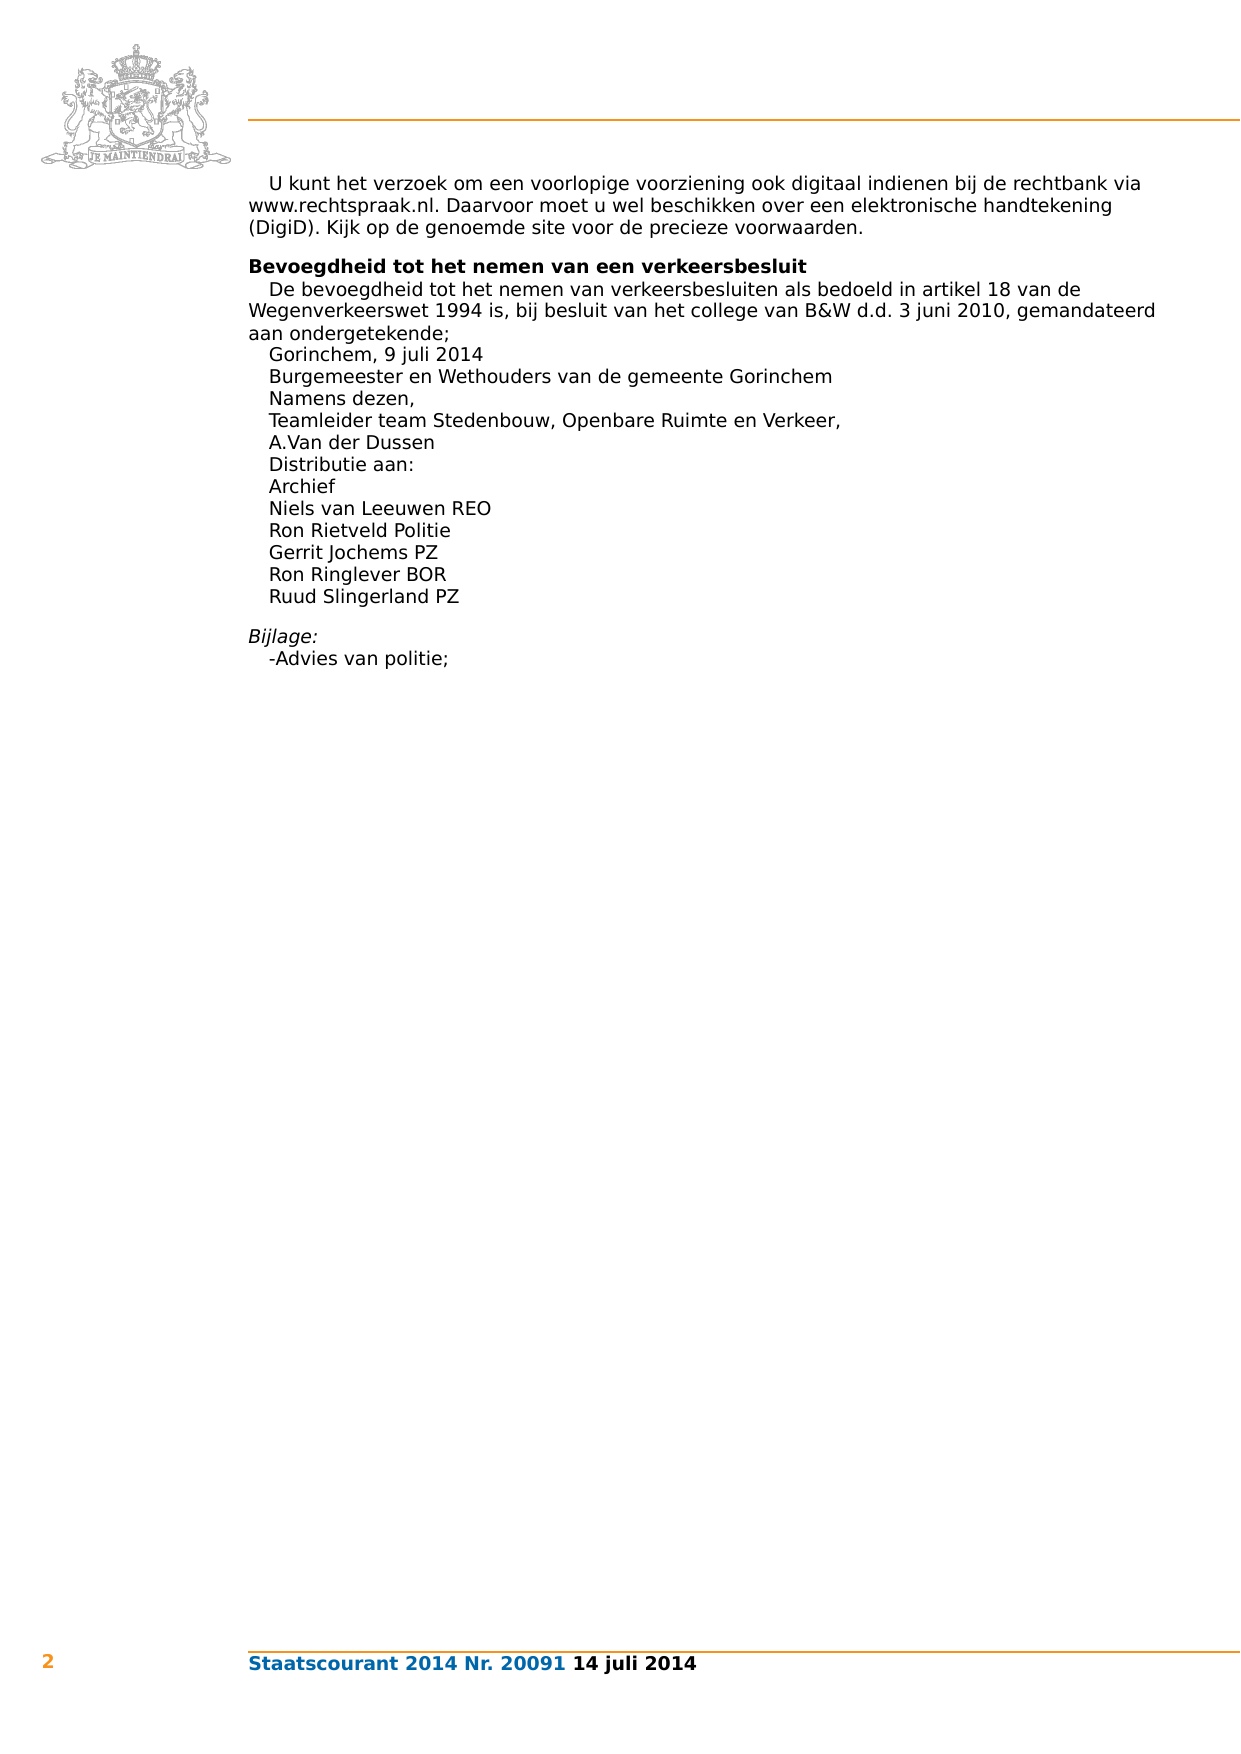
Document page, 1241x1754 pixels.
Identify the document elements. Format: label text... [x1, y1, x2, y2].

text Ron Ringlever BOR [248, 564, 1163, 586]
text Ruud Slingerland PZ [248, 586, 1163, 608]
text U kunt het verzoek om een voorlopige voorziening ook digitaal indienen bij de rechtbank via www.rechtspraak.nl. Daarvoor moet u wel beschikken over een elektronische handtekening (DigiD). Kijk op de genoemde site voor de precieze voorwaarden. [248, 173, 1163, 239]
text De bevoegdheid tot het nemen van verkeersbesluiten als bedoeld in artikel 18 van de Wegenverkeerswet 1994 is, bij besluit van het college van B&W d.d. 3 juni 2010, gemandateerd aan ondergetekende; [248, 278, 1163, 344]
text Burgemeester en Wethouders van de gemeente Gorinchem [248, 366, 1163, 388]
text Niels van Leeuwen REO [248, 498, 1163, 520]
picture [41, 44, 231, 169]
text Archief [248, 476, 1163, 498]
text Namens dezen, [248, 388, 1163, 410]
text Ron Rietveld Politie [248, 520, 1163, 542]
text Teamleider team Stedenbouw, Openbare Ruimte en Verkeer, [248, 410, 1163, 432]
text A.Van der Dussen [248, 432, 1163, 454]
text -Advies van politie; [248, 648, 1163, 670]
subtitle Bevoegdheid tot het nemen van een verkeersbesluit [248, 256, 1163, 278]
subtitle Bijlage: [248, 626, 1163, 648]
text Gerrit Jochems PZ [248, 542, 1163, 564]
text Distributie aan: [248, 454, 1163, 476]
text Gorinchem, 9 juli 2014 [248, 344, 1163, 366]
